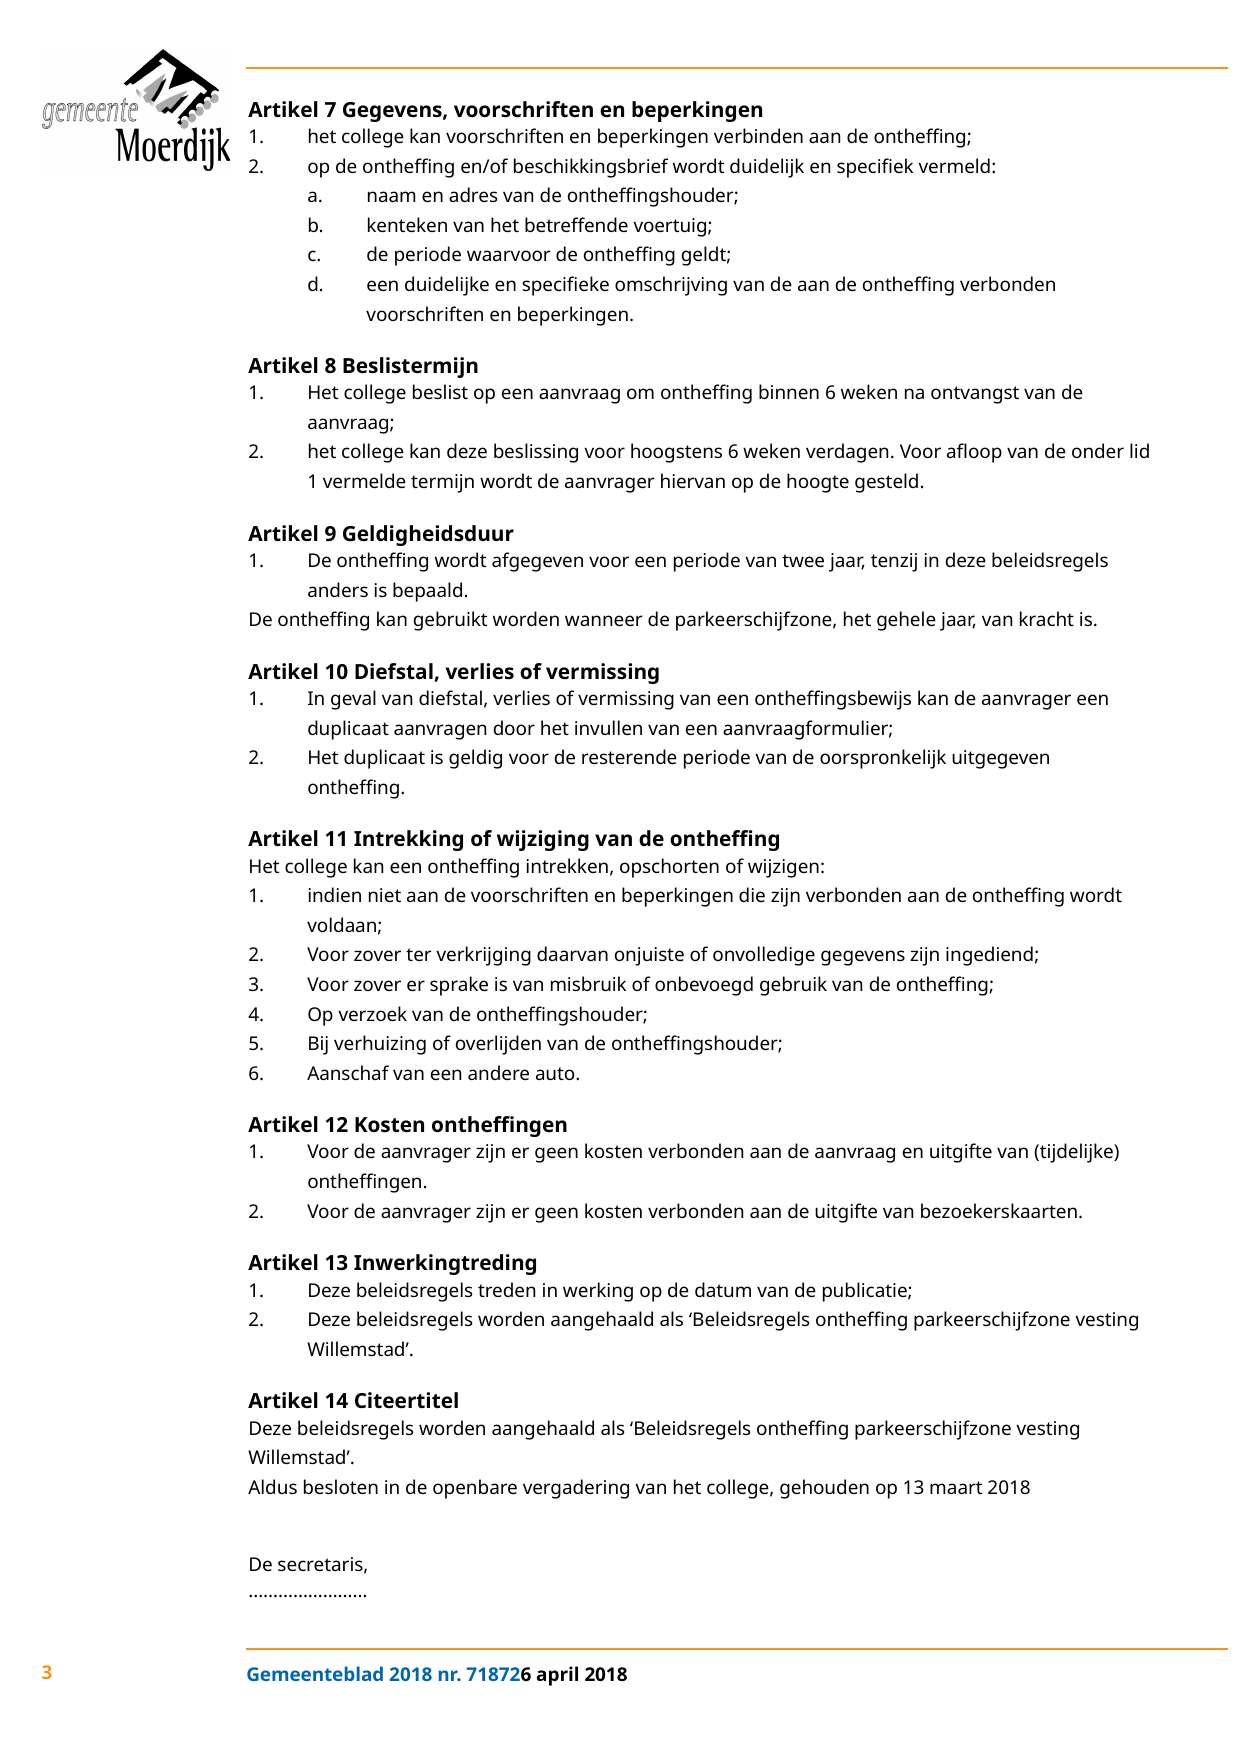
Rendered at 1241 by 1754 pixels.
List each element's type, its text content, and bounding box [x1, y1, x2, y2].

list het college kan voorschriften en beperkingen verbinden aan de ontheffing; [248, 123, 1152, 149]
text Artikel 7 Gegevens, voorschriften en beperkingen [248, 95, 1152, 123]
list Deze beleidsregels treden in werking op de datum van de publicatie; [248, 1277, 1152, 1302]
list Voor zover ter verkrijging daarvan onjuiste of onvolledige gegevens zijn ingediend; [248, 942, 1152, 967]
text …………………… [248, 1577, 1152, 1603]
list In geval van diefstal, verlies of vermissing van een ontheffingsbewijs kan de aanvrager een duplicaat aanvragen door het invullen van een aanvraagformulier; [248, 685, 1152, 741]
list De ontheffing wordt afgegeven voor een periode van twee jaar, tenzij in deze beleidsregels anders is bepaald. [248, 547, 1152, 602]
list Voor zover er sprake is van misbruik of onbevoegd gebruik van de ontheffing; [248, 971, 1152, 997]
list de periode waarvoor de ontheffing geldt; [307, 242, 1152, 267]
text Artikel 8 Beslistermijn [248, 351, 1152, 379]
text De ontheffing kan gebruikt worden wanneer de parkeerschijfzone, het gehele jaar, van kracht is. [248, 606, 1152, 632]
list indien niet aan de voorschriften en beperkingen die zijn verbonden aan de ontheffing wordt voldaan; [248, 882, 1152, 938]
list Aanschaf van een andere auto. [248, 1060, 1152, 1086]
list kenteken van het betreffende voertuig; [307, 212, 1152, 238]
list Bij verhuizing of overlijden van de ontheffingshouder; [248, 1030, 1152, 1056]
text Artikel 13 Inwerkingtreding [248, 1248, 1152, 1277]
picture [41, 47, 231, 172]
list het college kan deze beslissing voor hoogstens 6 weken verdagen. Voor afloop van de onder lid 1 vermelde termijn wordt de aanvrager hiervan op de hoogte gesteld. [248, 439, 1152, 494]
list Op verzoek van de ontheffingshouder; [248, 1001, 1152, 1026]
list Het college beslist op een aanvraag om ontheffing binnen 6 weken na ontvangst van de aanvraag; [248, 379, 1152, 435]
text Aldus besloten in de openbare vergadering van het college, gehouden op 13 maart 2018 [248, 1474, 1152, 1500]
text Artikel 12 Kosten ontheffingen [248, 1110, 1152, 1139]
list op de ontheffing en/of beschikkingsbrief wordt duidelijk en specifiek vermeld: [248, 153, 1152, 178]
list Het duplicaat is geldig voor de resterende periode van de oorspronkelijk uitgegeven ontheffing. [248, 744, 1152, 800]
list Deze beleidsregels worden aangehaald als ‘Beleidsregels ontheffing parkeerschijfzone vesting Willemstad’. [248, 1306, 1152, 1362]
list Voor de aanvrager zijn er geen kosten verbonden aan de uitgifte van bezoekerskaarten. [248, 1198, 1152, 1224]
list een duidelijke en specifieke omschrijving van de aan de ontheffing verbonden voorschriften en beperkingen. [307, 271, 1152, 326]
list naam en adres van de ontheffingshouder; [307, 182, 1152, 208]
text Artikel 11 Intrekking of wijziging van de ontheffing [248, 824, 1152, 853]
text Artikel 10 Diefstal, verlies of vermissing [248, 657, 1152, 685]
text Het college kan een ontheffing intrekken, opschorten of wijzigen: [248, 853, 1152, 878]
list Voor de aanvrager zijn er geen kosten verbonden aan de aanvraag en uitgifte van (tijdelijke) ontheffingen. [248, 1139, 1152, 1194]
text Artikel 14 Citeertitel [248, 1386, 1152, 1415]
text Deze beleidsregels worden aangehaald als ‘Beleidsregels ontheffing parkeerschijfzone vesting Willemstad’. [248, 1415, 1152, 1470]
text Artikel 9 Geldigheidsduur [248, 519, 1152, 547]
text De secretaris, [248, 1551, 1152, 1577]
